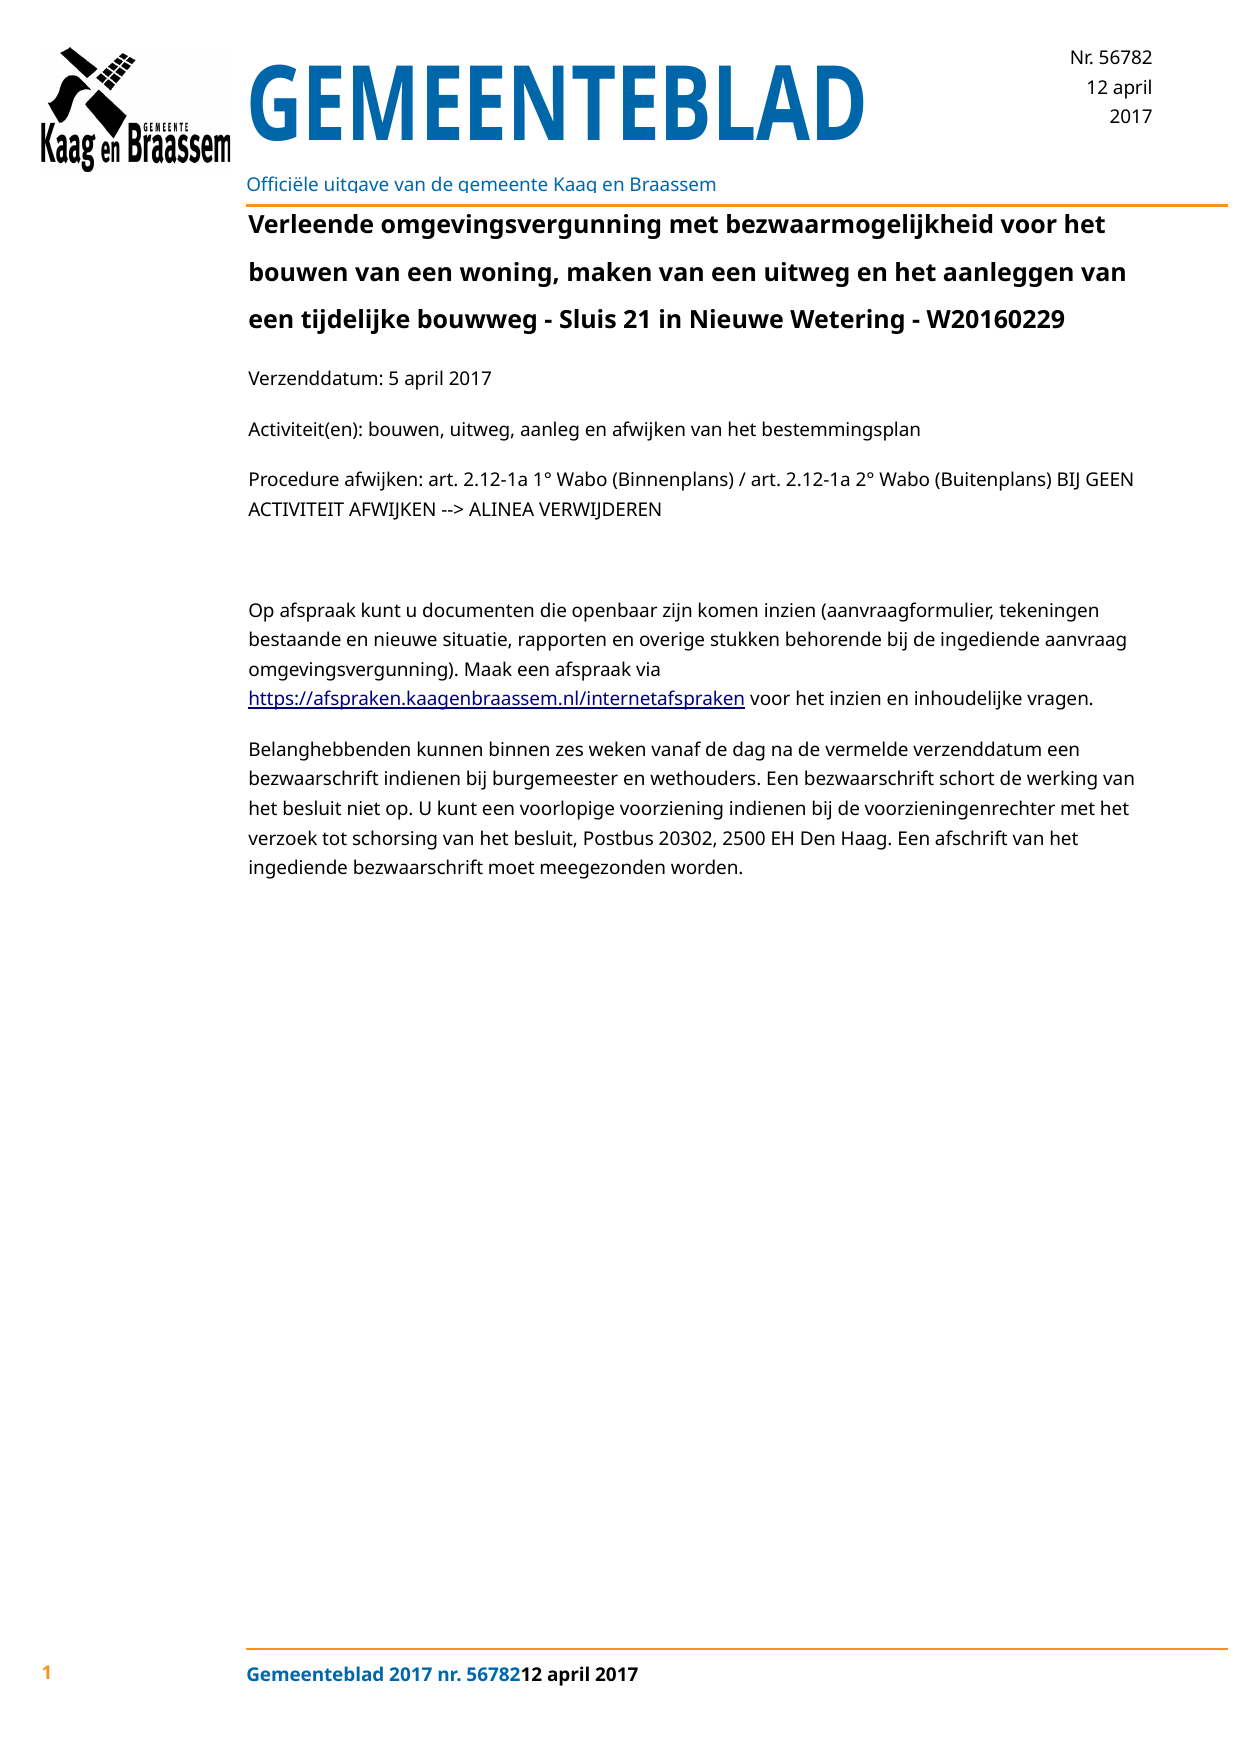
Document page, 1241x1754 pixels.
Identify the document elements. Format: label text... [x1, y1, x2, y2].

text Activiteit(en): bouwen, uitweg, aanleg en afwijken van het bestemmingsplan [248, 416, 1152, 442]
text Belanghebbenden kunnen binnen zes weken vanaf de dag na de vermelde verzenddatum een bezwaarschrift indienen bij burgemeester en wethouders. Een bezwaarschrift schort de werking van het besluit niet op. U kunt een voorlopige voorziening indienen bij de voorzieningenrechter met het verzoek tot schorsing van het besluit, Postbus 20302, 2500 EH Den Haag. Een afschrift van het ingediende bezwaarschrift moet meegezonden worden. [248, 736, 1152, 880]
text Procedure afwijken: art. 2.12-1a 1° Wabo (Binnenplans) / art. 2.12-1a 2° Wabo (Buitenplans) BIJ GEEN ACTIVITEIT AFWIJKEN --> ALINEA VERWIJDEREN [248, 466, 1152, 522]
picture [41, 47, 231, 172]
text Verleende omgevingsvergunning met bezwaarmogelijkheid voor het bouwen van een woning, maken van een uitweg en het aanleggen van een tijdelijke bouwweg - Sluis 21 in Nieuwe Wetering - W20160229 [248, 207, 1152, 336]
text Verzenddatum: 5 april 2017 [248, 366, 1152, 391]
text Op afspraak kunt u documenten die openbaar zijn komen inzien (aanvraagformulier, tekeningen bestaande en nieuwe situatie, rapporten en overige stukken behorende bij de ingediende aanvraag omgevingsvergunning). Maak een afspraak via https://afspraken.kaagenbraassem.nl/internetafspraken voor het inzien en inhoudelijke vragen. [248, 597, 1152, 711]
